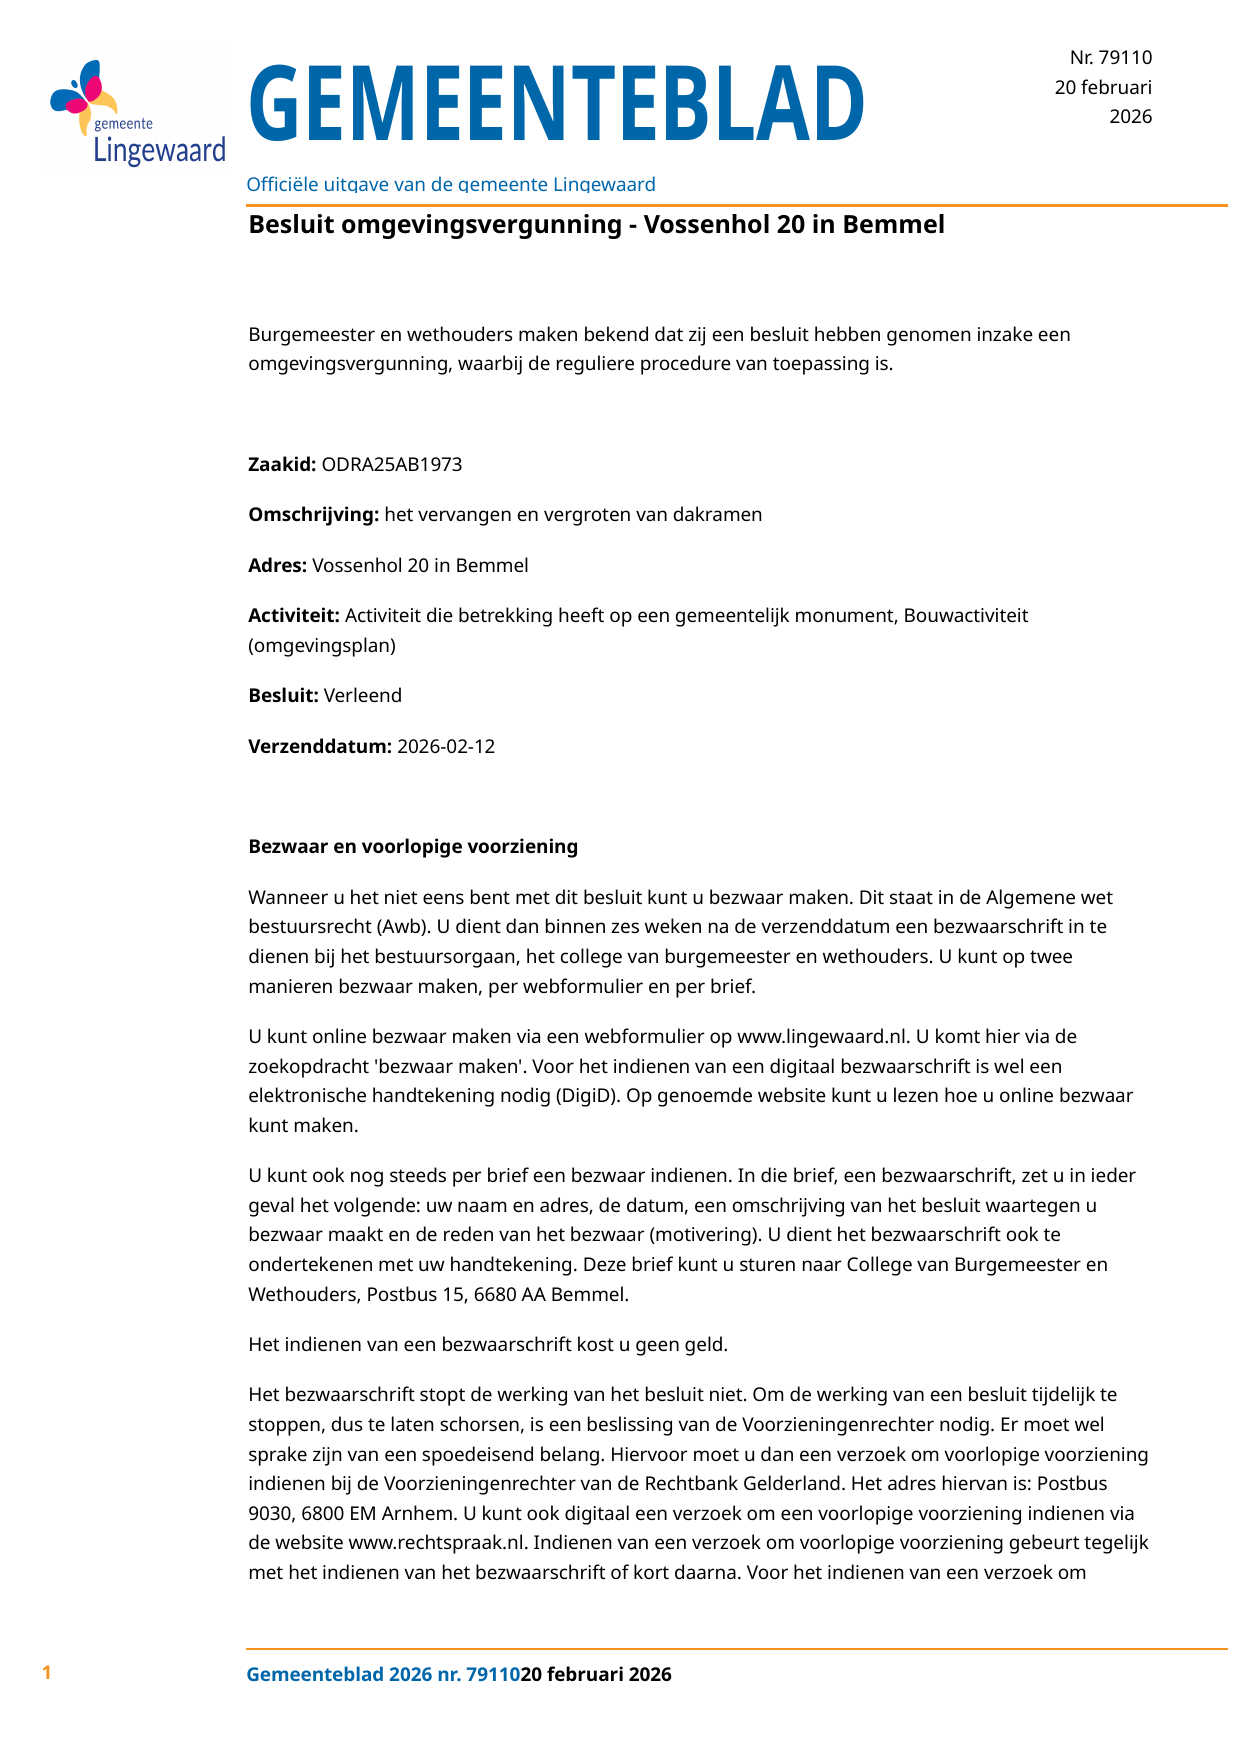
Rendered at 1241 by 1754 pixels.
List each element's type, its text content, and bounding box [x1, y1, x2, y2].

text Wanneer u het niet eens bent met dit besluit kunt u bezwaar maken. Dit staat in de Algemene wet bestuursrecht (Awb). U dient dan binnen zes weken na de verzenddatum een bezwaarschrift in te dienen bij het bestuursorgaan, het college van burgemeester en wethouders. U kunt op twee manieren bezwaar maken, per webformulier en per brief. [248, 884, 1152, 998]
text U kunt online bezwaar maken via een webformulier op www.lingewaard.nl. U komt hier via de zoekopdracht 'bezwaar maken'. Voor het indienen van een digitaal bezwaarschrift is wel een elektronische handtekening nodig (DigiD). Op genoemde website kunt u lezen hoe u online bezwaar kunt maken. [248, 1023, 1152, 1138]
text Adres: Vossenhol 20 in Bemmel [248, 552, 1152, 578]
text Omschrijving: het vervangen en vergroten van dakramen [248, 502, 1152, 527]
text Verzenddatum: 2026-02-12 [248, 733, 1152, 758]
text U kunt ook nog steeds per brief een bezwaar indienen. In die brief, een bezwaarschrift, zet u in ieder geval het volgende: uw naam en adres, de datum, een omschrijving van het besluit waartegen u bezwaar maakt en de reden van het bezwaar (motivering). U dient het bezwaarschrift ook te ondertekenen met uw handtekening. Deze brief kunt u sturen naar College van Burgemeester en Wethouders, Postbus 15, 6680 AA Bemmel. [248, 1162, 1152, 1306]
text Het bezwaarschrift stopt de werking van het besluit niet. Om de werking van een besluit tijdelijk te stoppen, dus te laten schorsen, is een beslissing van de Voorzieningenrechter nodig. Er moet wel sprake zijn van een spoedeisend belang. Hiervoor moet u dan een verzoek om voorlopige voorziening indienen bij de Voorzieningenrechter van de Rechtbank Gelderland. Het adres hiervan is: Postbus 9030, 6800 EM Arnhem. U kunt ook digitaal een verzoek om een voorlopige voorziening indienen via de website www.rechtspraak.nl. Indienen van een verzoek om voorlopige voorziening gebeurt tegelijk met het indienen van het bezwaarschrift of kort daarna. Voor het indienen van een verzoek om [248, 1382, 1152, 1585]
text Het indienen van een bezwaarschrift kost u geen geld. [248, 1331, 1152, 1357]
text Besluit: Verleend [248, 682, 1152, 708]
text Besluit omgevingsvergunning - Vossenhol 20 in Bemmel [248, 207, 1152, 241]
text Bezwaar en voorlopige voorziening [248, 834, 1152, 859]
text Burgemeester en wethouders maken bekend dat zij een besluit hebben genomen inzake een omgevingsvergunning, waarbij de reguliere procedure van toepassing is. [248, 321, 1152, 376]
text Activiteit: Activiteit die betrekking heeft op een gemeentelijk monument, Bouwactiviteit (omgevingsplan) [248, 602, 1152, 658]
picture [41, 47, 231, 172]
text Zaakid: ODRA25AB1973 [248, 451, 1152, 477]
